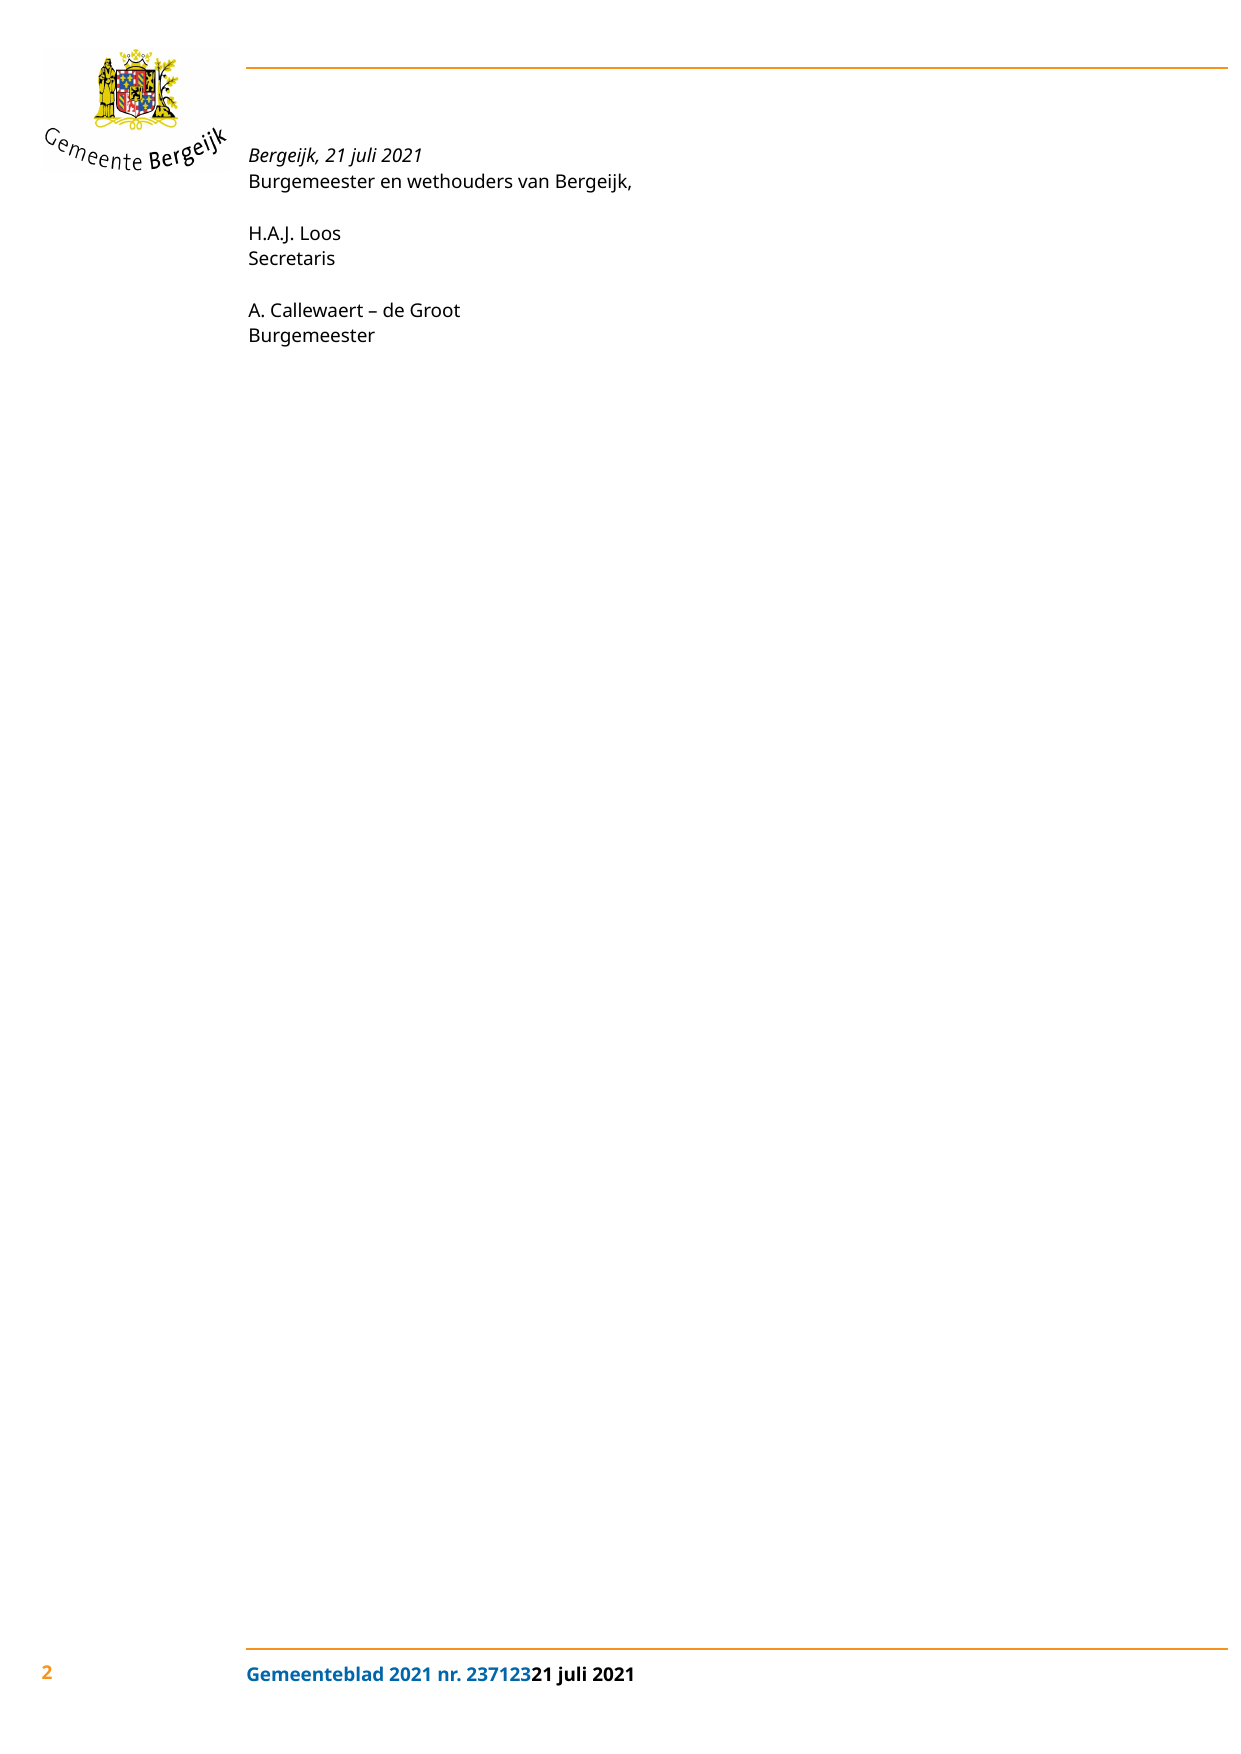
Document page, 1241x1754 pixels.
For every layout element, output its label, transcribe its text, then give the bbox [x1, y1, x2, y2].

text A. Callewaert – de Groot [248, 297, 1152, 323]
text Burgemeester [248, 323, 1152, 348]
text Bergeijk, 21 juli 2021 [248, 143, 1152, 168]
text H.A.J. Loos [248, 220, 1152, 246]
text Burgemeester en wethouders van Bergeijk, [248, 168, 1152, 194]
text Secretaris [248, 246, 1152, 271]
picture [41, 47, 231, 172]
